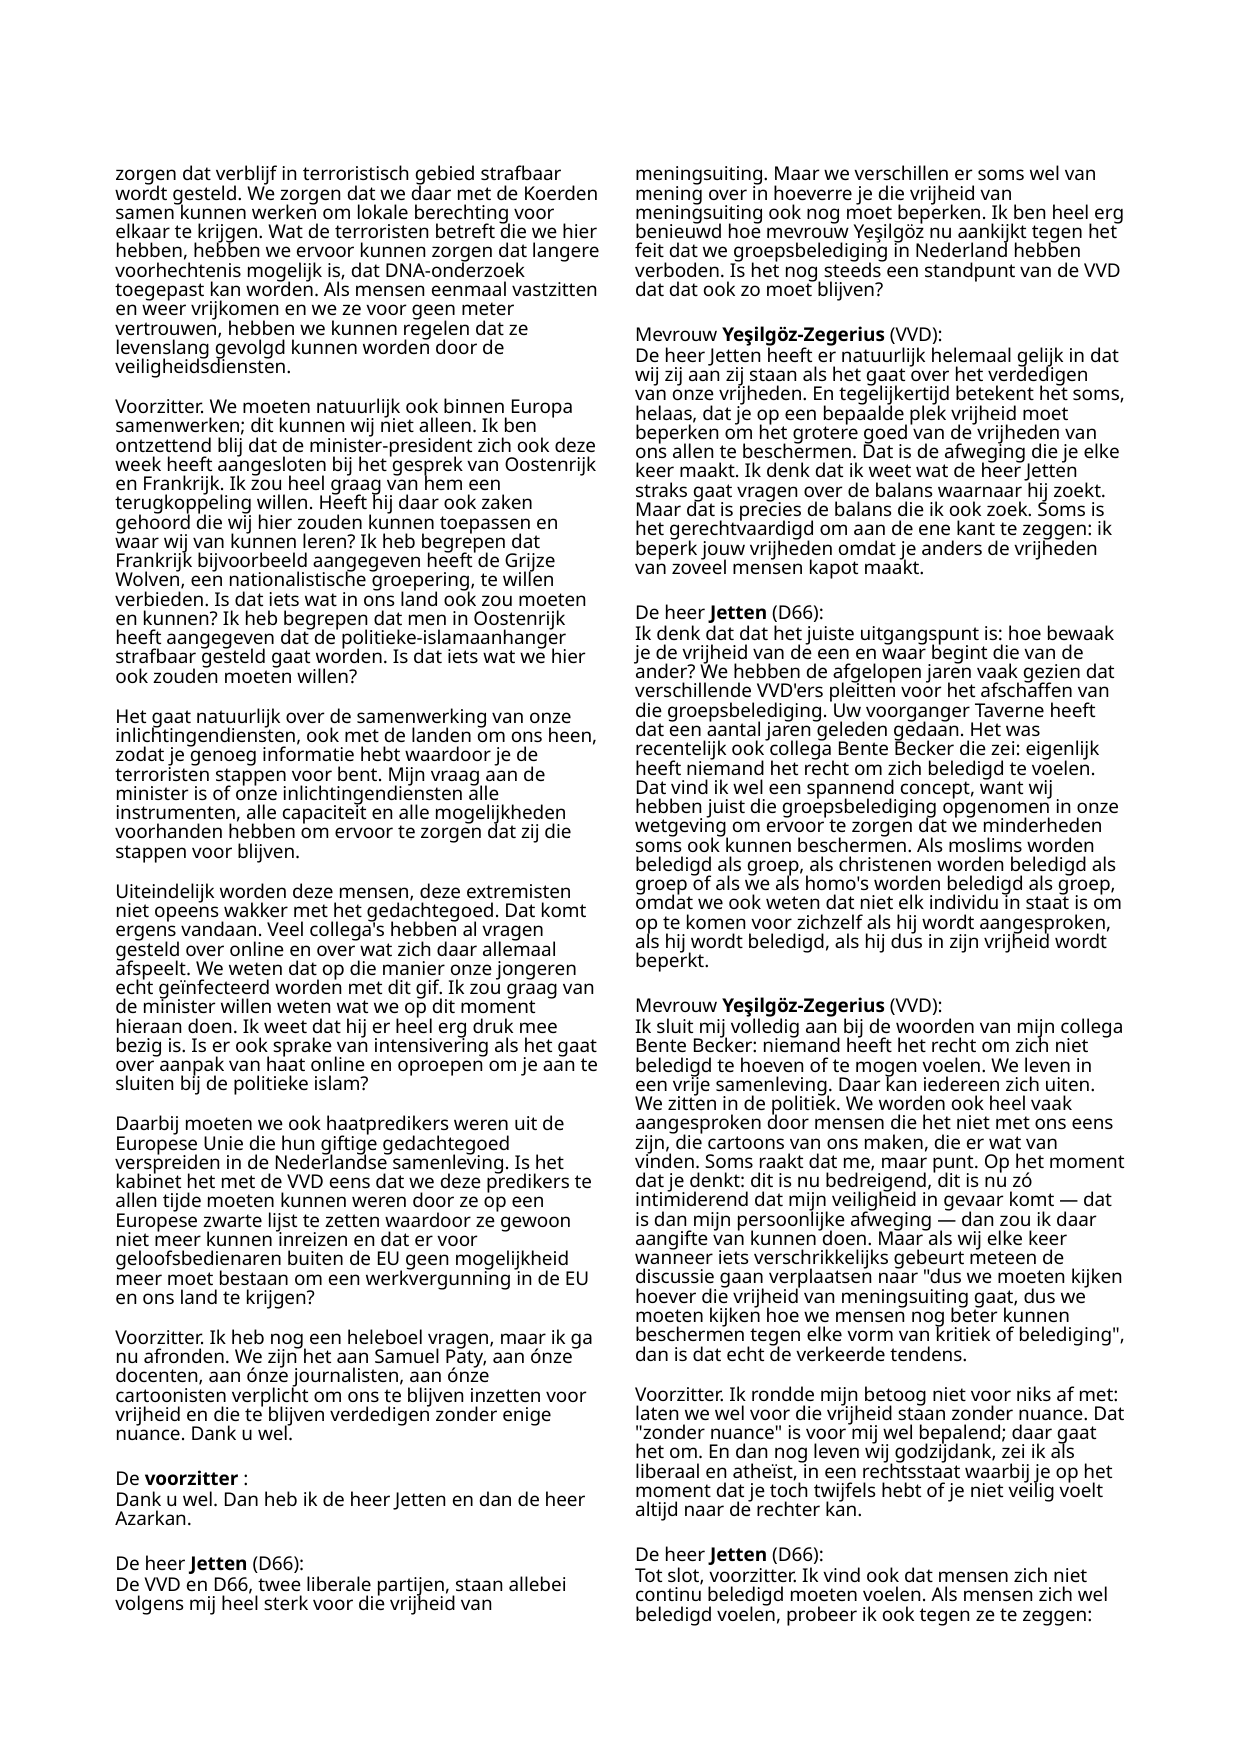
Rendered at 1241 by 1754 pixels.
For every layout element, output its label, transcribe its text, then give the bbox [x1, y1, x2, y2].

text zorgen dat verblijf in terroristisch gebied strafbaar wordt gesteld. We zorgen dat we daar met de Koerden samen kunnen werken om lokale berechting voor elkaar te krijgen. Wat de terroristen betreft die we hier hebben, hebben we ervoor kunnen zorgen dat langere voorhechtenis mogelijk is, dat DNA-onderzoek toegepast kan worden. Als mensen eenmaal vastzitten en weer vrijkomen en we ze voor geen meter vertrouwen, hebben we kunnen regelen dat ze levenslang gevolgd kunnen worden door de veiligheidsdiensten. [115, 165, 605, 377]
text Mevrouw Yeşilgöz-Zegerius (VVD): [635, 992, 1125, 1018]
text De VVD en D66, twee liberale partijen, staan allebei volgens mij heel sterk voor die vrijheid van [115, 1576, 605, 1615]
text Ik denk dat dat het juiste uitgangspunt is: hoe bewaak je de vrijheid van de een en waar begint die van de ander? We hebben de afgelopen jaren vaak gezien dat verschillende VVD'ers pleitten voor het afschaffen van die groepsbelediging. Uw voorganger Taverne heeft dat een aantal jaren geleden gedaan. Het was recentelijk ook collega Bente Becker die zei: eigenlijk heeft niemand het recht om zich beledigd te voelen. Dat vind ik wel een spannend concept, want wij hebben juist die groepsbelediging opgenomen in onze wetgeving om ervoor te zorgen dat we minderheden soms ook kunnen beschermen. Als moslims worden beledigd als groep, als christenen worden beledigd als groep of als we als homo's worden beledigd als groep, omdat we ook weten dat niet elk individu in staat is om op te komen voor zichzelf als hij wordt aangesproken, als hij wordt beledigd, als hij dus in zijn vrijheid wordt beperkt. [635, 624, 1125, 971]
text Voorzitter. Ik rondde mijn betoog niet voor niks af met: laten we wel voor die vrijheid staan zonder nuance. Dat "zonder nuance" is voor mij wel bepalend; daar gaat het om. En dan nog leven wij godzijdank, zei ik als liberaal en atheïst, in een rechtsstaat waarbij je op het moment dat je toch twijfels hebt of je niet veilig voelt altijd naar de rechter kan. [635, 1386, 1125, 1521]
text Tot slot, voorzitter. Ik vind ook dat mensen zich niet continu beledigd moeten voelen. Als mensen zich wel beledigd voelen, probeer ik ook tegen ze te zeggen: [635, 1567, 1125, 1625]
text Voorzitter. We moeten natuurlijk ook binnen Europa samenwerken; dit kunnen wij niet alleen. Ik ben ontzettend blij dat de minister-president zich ook deze week heeft aangesloten bij het gesprek van Oostenrijk en Frankrijk. Ik zou heel graag van hem een terugkoppeling willen. Heeft hij daar ook zaken gehoord die wij hier zouden kunnen toepassen en waar wij van kunnen leren? Ik heb begrepen dat Frankrijk bijvoorbeeld aangegeven heeft de Grijze Wolven, een nationalistische groepering, te willen verbieden. Is dat iets wat in ons land ook zou moeten en kunnen? Ik heb begrepen dat men in Oostenrijk heeft aangegeven dat de politieke-islamaanhanger strafbaar gesteld gaat worden. Is dat iets wat we hier ook zouden moeten willen? [115, 398, 605, 687]
text De heer Jetten (D66): [635, 1541, 1125, 1567]
text De heer Jetten (D66): [115, 1550, 605, 1576]
text Uiteindelijk worden deze mensen, deze extremisten niet opeens wakker met het gedachtegoed. Dat komt ergens vandaan. Veel collega's hebben al vragen gesteld over online en over wat zich daar allemaal afspeelt. We weten dat op die manier onze jongeren echt geïnfecteerd worden met dit gif. Ik zou graag van de minister willen weten wat we op dit moment hieraan doen. Ik weet dat hij er heel erg druk mee bezig is. Is er ook sprake van intensivering als het gaat over aanpak van haat online en oproepen om je aan te sluiten bij de politieke islam? [115, 883, 605, 1095]
text Voorzitter. Ik heb nog een heleboel vragen, maar ik ga nu afronden. We zijn het aan Samuel Paty, aan ónze docenten, aan ónze journalisten, aan ónze cartoonisten verplicht om ons te blijven inzetten voor vrijheid en die te blijven verdedigen zonder enige nuance. Dank u wel. [115, 1329, 605, 1444]
text Ik sluit mij volledig aan bij de woorden van mijn collega Bente Becker: niemand heeft het recht om zich niet beledigd te hoeven of te mogen voelen. We leven in een vrije samenleving. Daar kan iedereen zich uiten. We zitten in de politiek. We worden ook heel vaak aangesproken door mensen die het niet met ons eens zijn, die cartoons van ons maken, die er wat van vinden. Soms raakt dat me, maar punt. Op het moment dat je denkt: dit is nu bedreigend, dit is nu zó intimiderend dat mijn veiligheid in gevaar komt — dat is dan mijn persoonlijke afweging — dan zou ik daar aangifte van kunnen doen. Maar als wij elke keer wanneer iets verschrikkelijks gebeurt meteen de discussie gaan verplaatsen naar "dus we moeten kijken hoever die vrijheid van meningsuiting gaat, dus we moeten kijken hoe we mensen nog beter kunnen beschermen tegen elke vorm van kritiek of belediging", dan is dat echt de verkeerde tendens. [635, 1018, 1125, 1365]
text De heer Jetten (D66): [635, 599, 1125, 624]
text Mevrouw Yeşilgöz-Zegerius (VVD): [635, 321, 1125, 347]
text Dank u wel. Dan heb ik de heer Jetten en dan de heer Azarkan. [115, 1491, 605, 1529]
text De voorzitter : [115, 1465, 605, 1491]
text Daarbij moeten we ook haatpredikers weren uit de Europese Unie die hun giftige gedachtegoed verspreiden in de Nederlandse samenleving. Is het kabinet het met de VVD eens dat we deze predikers te allen tijde moeten kunnen weren door ze op een Europese zwarte lijst te zetten waardoor ze gewoon niet meer kunnen inreizen en dat er voor geloofsbedienaren buiten de EU geen mogelijkheid meer moet bestaan om een werkvergunning in de EU en ons land te krijgen? [115, 1115, 605, 1308]
text Het gaat natuurlijk over de samenwerking van onze inlichtingendiensten, ook met de landen om ons heen, zodat je genoeg informatie hebt waardoor je de terroristen stappen voor bent. Mijn vraag aan de minister is of onze inlichtingendiensten alle instrumenten, alle capaciteit en alle mogelijkheden voorhanden hebben om ervoor te zorgen dat zij die stappen voor blijven. [115, 708, 605, 862]
text De heer Jetten heeft er natuurlijk helemaal gelijk in dat wij zij aan zij staan als het gaat over het verdedigen van onze vrijheden. En tegelijkertijd betekent het soms, helaas, dat je op een bepaalde plek vrijheid moet beperken om het grotere goed van de vrijheden van ons allen te beschermen. Dat is de afweging die je elke keer maakt. Ik denk dat ik weet wat de heer Jetten straks gaat vragen over de balans waarnaar hij zoekt. Maar dat is precies de balans die ik ook zoek. Soms is het gerechtvaardigd om aan de ene kant te zeggen: ik beperk jouw vrijheden omdat je anders de vrijheden van zoveel mensen kapot maakt. [635, 347, 1125, 578]
text meningsuiting. Maar we verschillen er soms wel van mening over in hoeverre je die vrijheid van meningsuiting ook nog moet beperken. Ik ben heel erg benieuwd hoe mevrouw Yeşilgöz nu aankijkt tegen het feit dat we groepsbelediging in Nederland hebben verboden. Is het nog steeds een standpunt van de VVD dat dat ook zo moet blijven? [635, 165, 1125, 300]
